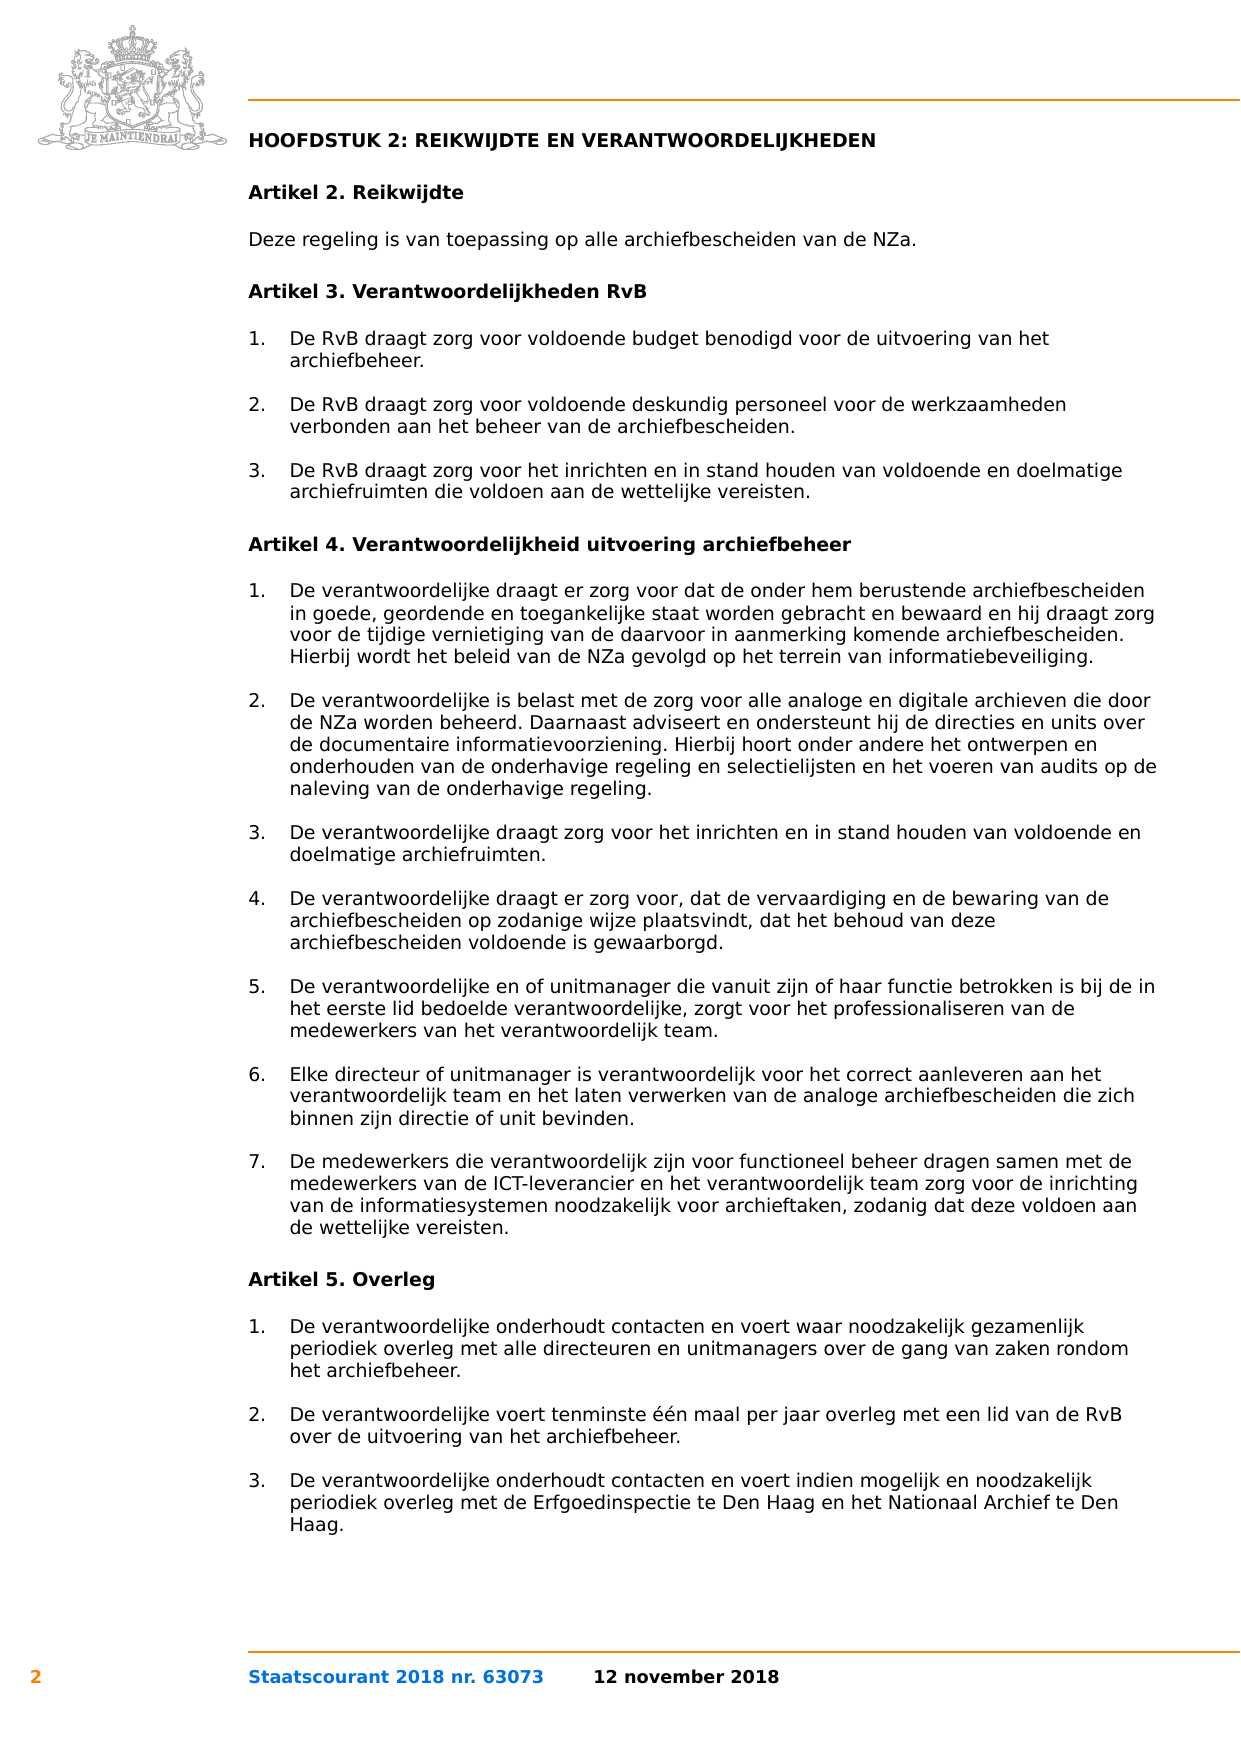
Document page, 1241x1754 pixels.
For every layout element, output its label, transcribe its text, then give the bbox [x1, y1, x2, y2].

picture [38, 25, 227, 150]
text 3. De verantwoordelijke draagt zorg voor het inrichten en in stand houden van voldoende en doelmatige archiefruimten. [248, 822, 1163, 866]
text 2. De verantwoordelijke is belast met de zorg voor alle analoge en digitale archieven die door de NZa worden beheerd. Daarnaast adviseert en ondersteunt hij de directies en units over de documentaire informatievoorziening. Hierbij hoort onder andere het ontwerpen en onderhouden van de onderhavige regeling en selectielijsten en het voeren van audits op de naleving van de onderhavige regeling. [248, 690, 1163, 800]
subtitle Artikel 5. Overleg [248, 1269, 1163, 1291]
text 2. De verantwoordelijke voert tenminste één maal per jaar overleg met een lid van de RvB over de uitvoering van het archiefbeheer. [248, 1404, 1163, 1448]
text 3. De RvB draagt zorg voor het inrichten en in stand houden van voldoende en doelmatige archiefruimten die voldoen aan de wettelijke vereisten. [248, 459, 1163, 503]
subtitle HOOFDSTUK 2: REIKWIJDTE EN VERANTWOORDELIJKHEDEN [248, 130, 1163, 152]
subtitle Artikel 4. Verantwoordelijkheid uitvoering archiefbeheer [248, 533, 1163, 555]
text 1. De verantwoordelijke onderhoudt contacten en voert waar noodzakelijk gezamenlijk periodiek overleg met alle directeuren en unitmanagers over de gang van zaken rondom het archiefbeheer. [248, 1316, 1163, 1382]
text 6. Elke directeur of unitmanager is verantwoordelijk voor het correct aanleveren aan het verantwoordelijk team en het laten verwerken van de analoge archiefbescheiden die zich binnen zijn directie of unit bevinden. [248, 1063, 1163, 1129]
text 1. De RvB draagt zorg voor voldoende budget benodigd voor de uitvoering van het archiefbeheer. [248, 328, 1163, 372]
text Deze regeling is van toepassing op alle archiefbescheiden van de NZa. [248, 229, 1163, 251]
text 1. De verantwoordelijke draagt er zorg voor dat de onder hem berustende archiefbescheiden in goede, geordende en toegankelijke staat worden gebracht en bewaard en hij draagt zorg voor de tijdige vernietiging van de daarvoor in aanmerking komende archiefbescheiden. Hierbij wordt het beleid van de NZa gevolgd op het terrein van informatiebeveiliging. [248, 580, 1163, 668]
subtitle Artikel 3. Verantwoordelijkheden RvB [248, 281, 1163, 303]
text 4. De verantwoordelijke draagt er zorg voor, dat de vervaardiging en de bewaring van de archiefbescheiden op zodanige wijze plaatsvindt, dat het behoud van deze archiefbescheiden voldoende is gewaarborgd. [248, 888, 1163, 954]
text 5. De verantwoordelijke en of unitmanager die vanuit zijn of haar functie betrokken is bij de in het eerste lid bedoelde verantwoordelijke, zorgt voor het professionaliseren van de medewerkers van het verantwoordelijk team. [248, 976, 1163, 1042]
subtitle Artikel 2. Reikwijdte [248, 182, 1163, 204]
text 7. De medewerkers die verantwoordelijk zijn voor functioneel beheer dragen samen met de medewerkers van de ICT-leverancier en het verantwoordelijk team zorg voor de inrichting van de informatiesystemen noodzakelijk voor archieftaken, zodanig dat deze voldoen aan de wettelijke vereisten. [248, 1151, 1163, 1239]
text 3. De verantwoordelijke onderhoudt contacten en voert indien mogelijk en noodzakelijk periodiek overleg met de Erfgoedinspectie te Den Haag en het Nationaal Archief te Den Haag. [248, 1470, 1163, 1536]
text 2. De RvB draagt zorg voor voldoende deskundig personeel voor de werkzaamheden verbonden aan het beheer van de archiefbescheiden. [248, 394, 1163, 438]
